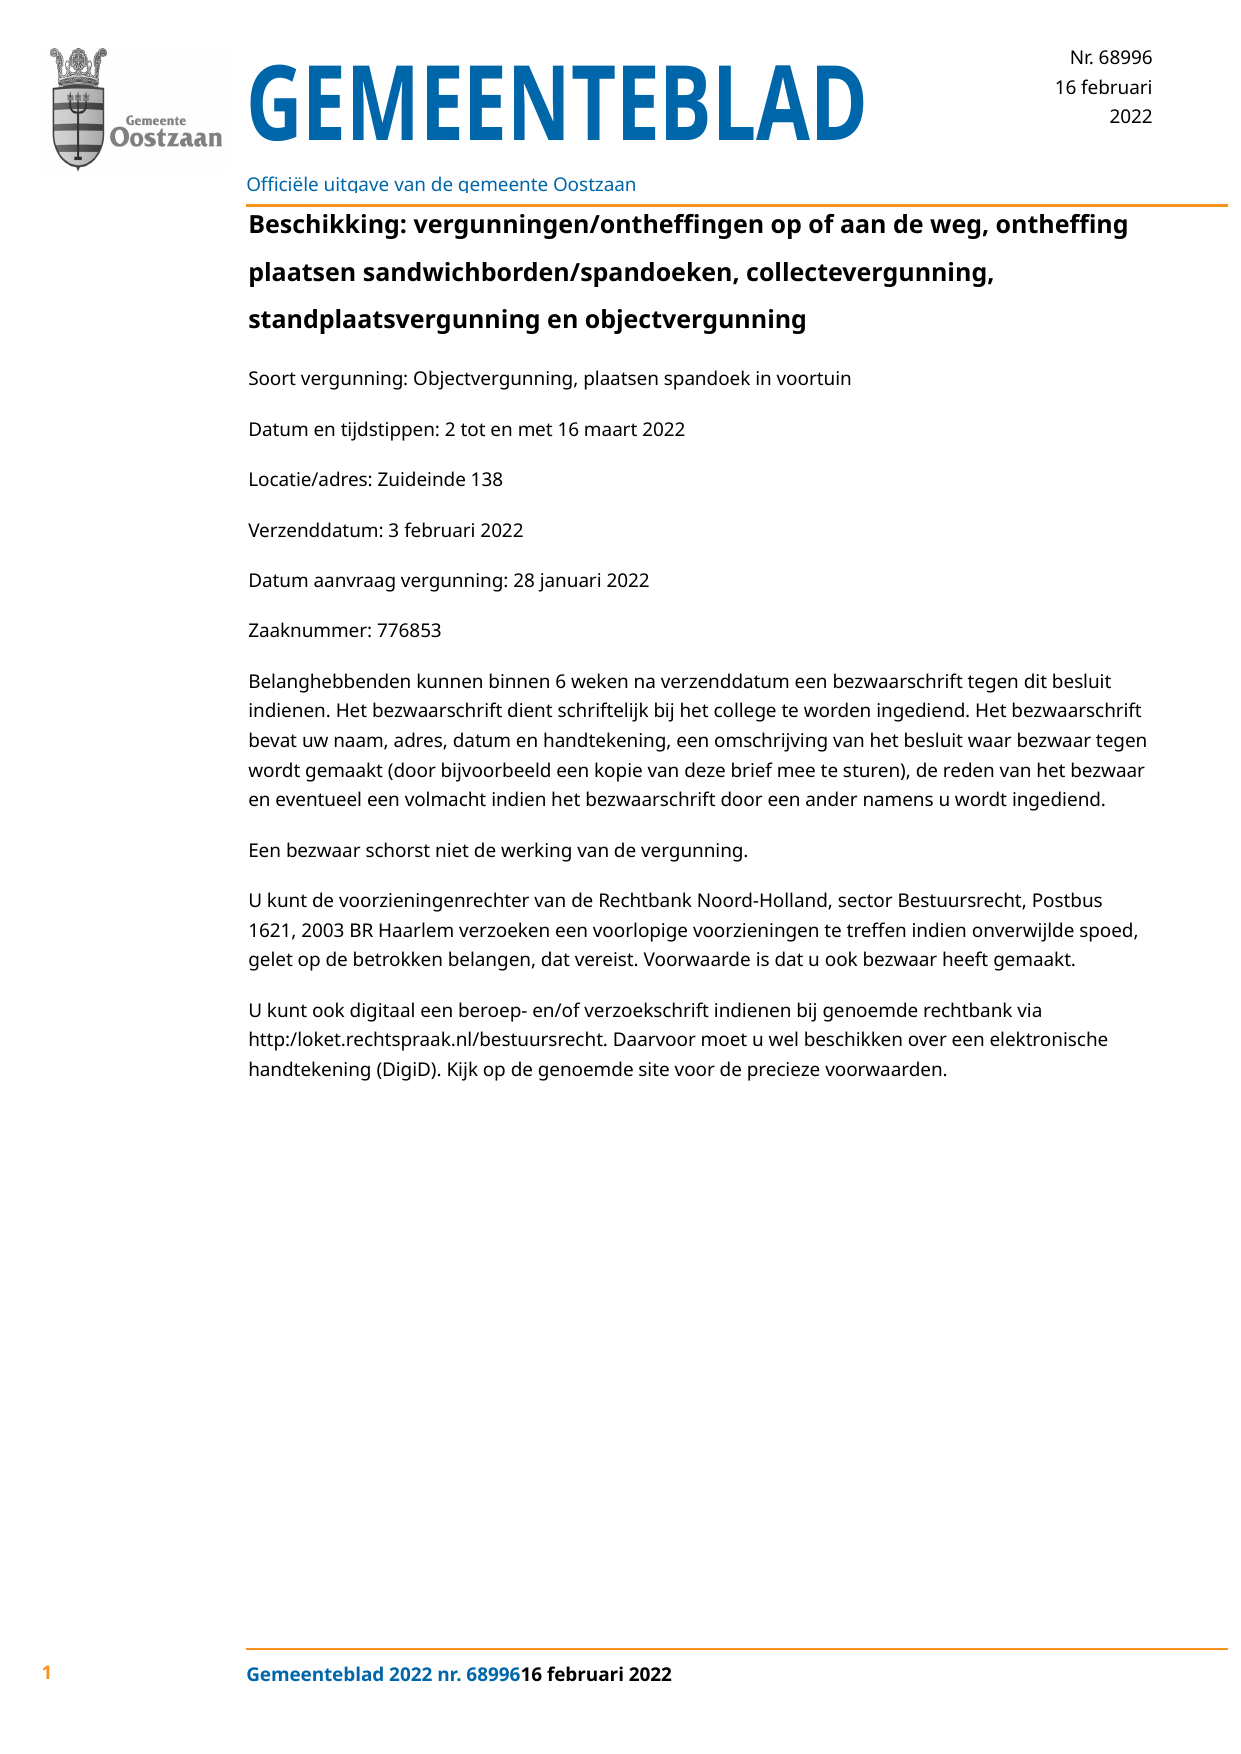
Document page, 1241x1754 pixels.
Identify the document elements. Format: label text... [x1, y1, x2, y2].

text Datum aanvraag vergunning: 28 januari 2022 [248, 567, 1152, 593]
text Locatie/adres: Zuideinde 138 [248, 466, 1152, 492]
text U kunt ook digitaal een beroep- en/of verzoekschrift indienen bij genoemde rechtbank via http:/loket.rechtspraak.nl/bestuursrecht. Daarvoor moet u wel beschikken over een elektronische handtekening (DigiD). Kijk op de genoemde site voor de precieze voorwaarden. [248, 997, 1152, 1082]
text Verzenddatum: 3 februari 2022 [248, 517, 1152, 542]
text Zaaknummer: 776853 [248, 618, 1152, 643]
text Beschikking: vergunningen/ontheffingen op of aan de weg, ontheffing plaatsen sandwichborden/spandoeken, collectevergunning, standplaatsvergunning en objectvergunning [248, 207, 1152, 336]
text Belanghebbenden kunnen binnen 6 weken na verzenddatum een bezwaarschrift tegen dit besluit indienen. Het bezwaarschrift dient schriftelijk bij het college te worden ingediend. Het bezwaarschrift bevat uw naam, adres, datum en handtekening, een omschrijving van het besluit waar bezwaar tegen wordt gemaakt (door bijvoorbeeld een kopie van deze brief mee te sturen), de reden van het bezwaar en eventueel een volmacht indien het bezwaarschrift door een ander namens u wordt ingediend. [248, 668, 1152, 812]
text Soort vergunning: Objectvergunning, plaatsen spandoek in voortuin [248, 366, 1152, 391]
text Datum en tijdstippen: 2 tot en met 16 maart 2022 [248, 416, 1152, 442]
picture [41, 47, 231, 172]
text U kunt de voorzieningenrechter van de Rechtbank Noord-Holland, sector Bestuursrecht, Postbus 1621, 2003 BR Haarlem verzoeken een voorlopige voorzieningen te treffen indien onverwijlde spoed, gelet op de betrokken belangen, dat vereist. Voorwaarde is dat u ook bezwaar heeft gemaakt. [248, 887, 1152, 972]
text Een bezwaar schorst niet de werking van de vergunning. [248, 837, 1152, 862]
